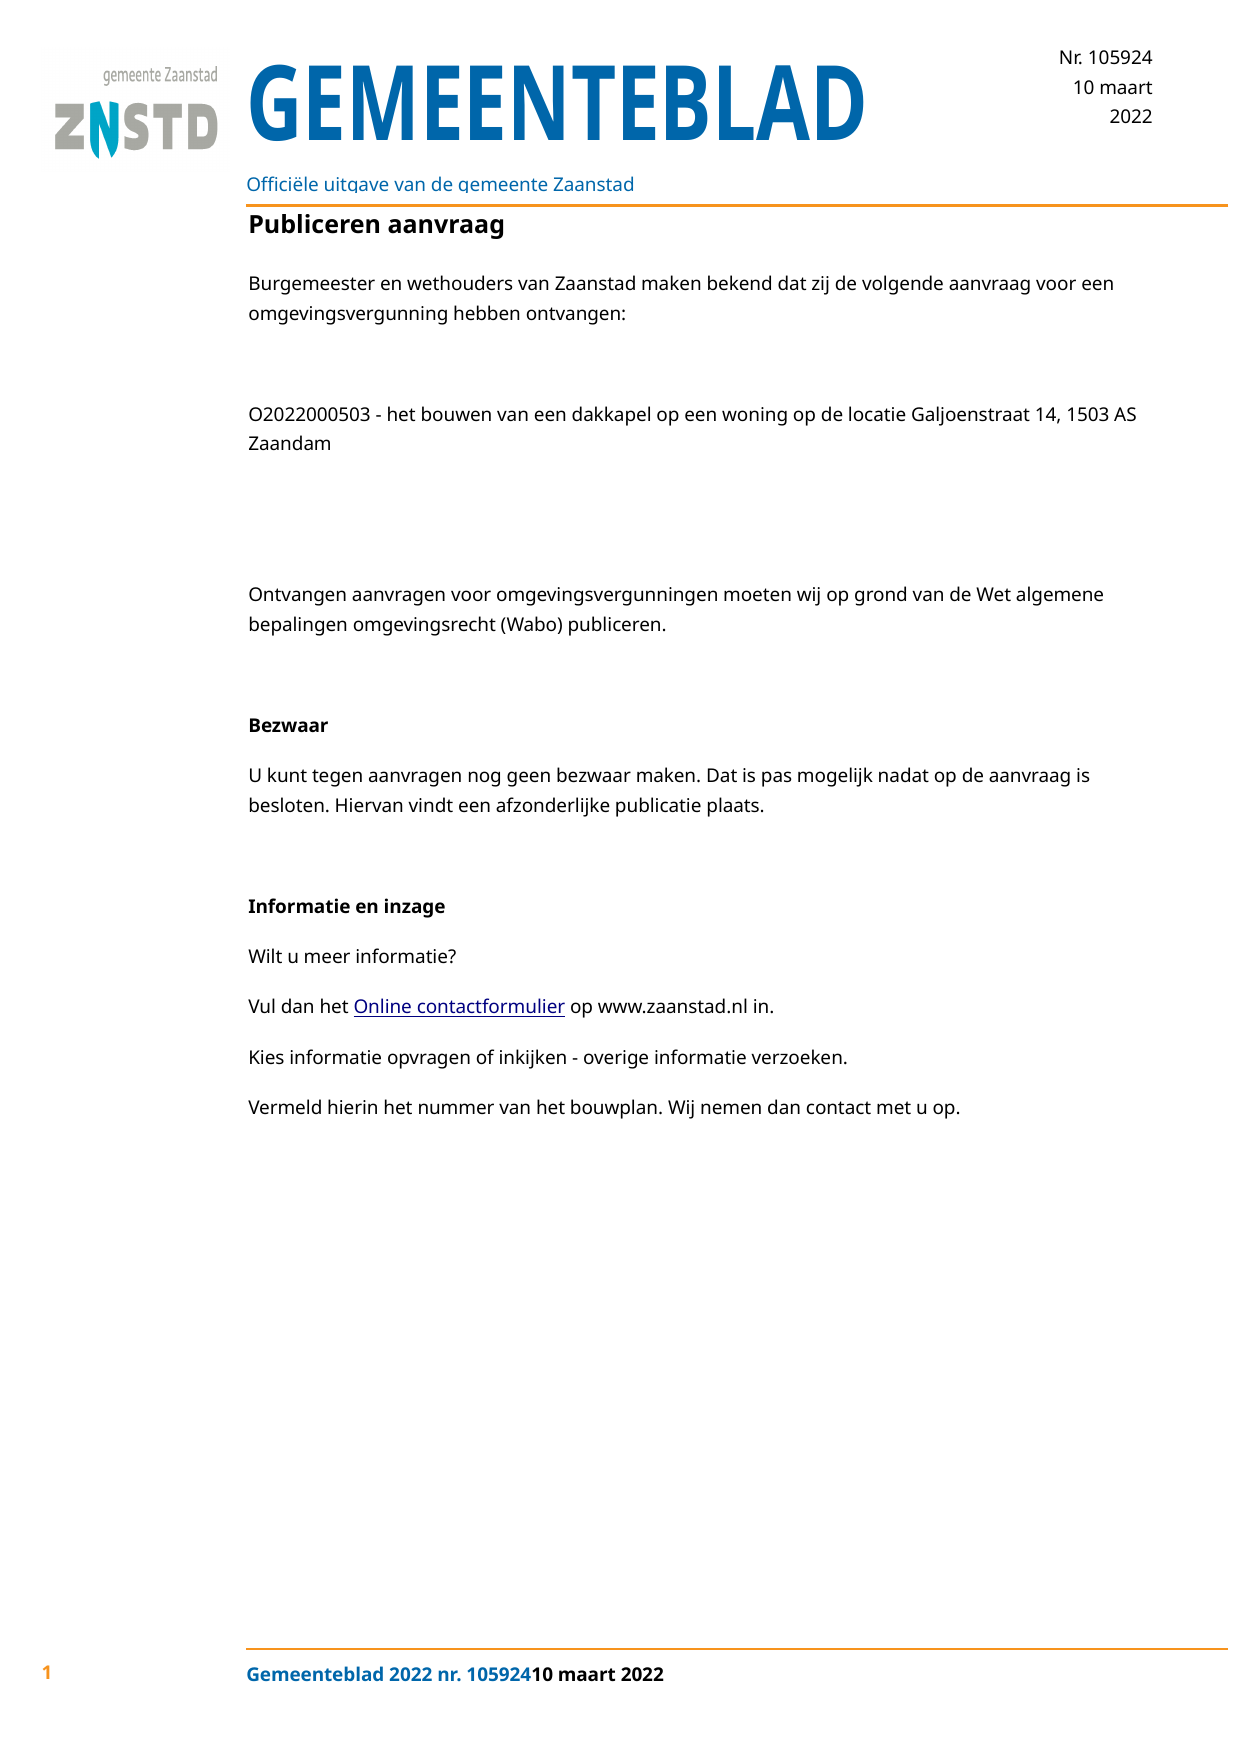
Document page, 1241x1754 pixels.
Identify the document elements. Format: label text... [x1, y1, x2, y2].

text Kies informatie opvragen of inkijken - overige informatie verzoeken. [248, 1044, 1152, 1070]
text O2022000503 - het bouwen van een dakkapel op een woning op de locatie Galjoenstraat 14, 1503 AS Zaandam [248, 401, 1152, 456]
text Burgemeester en wethouders van Zaanstad maken bekend dat zij de volgende aanvraag voor een omgevingsvergunning hebben ontvangen: [248, 270, 1152, 326]
text Informatie en inzage [248, 893, 1152, 918]
text Vul dan het Online contactformulier op www.zaanstad.nl in. [248, 994, 1152, 1019]
text Publiceren aanvraag [248, 207, 1152, 241]
text Vermeld hierin het nummer van het bouwplan. Wij nemen dan contact met u op. [248, 1094, 1152, 1120]
text Wilt u meer informatie? [248, 943, 1152, 969]
picture [41, 47, 231, 172]
text U kunt tegen aanvragen nog geen bezwaar maken. Dat is pas mogelijk nadat op de aanvraag is besloten. Hiervan vindt een afzonderlijke publicatie plaats. [248, 762, 1152, 818]
text Ontvangen aanvragen voor omgevingsvergunningen moeten wij op grond van de Wet algemene bepalingen omgevingsrecht (Wabo) publiceren. [248, 582, 1152, 637]
text Bezwaar [248, 712, 1152, 738]
